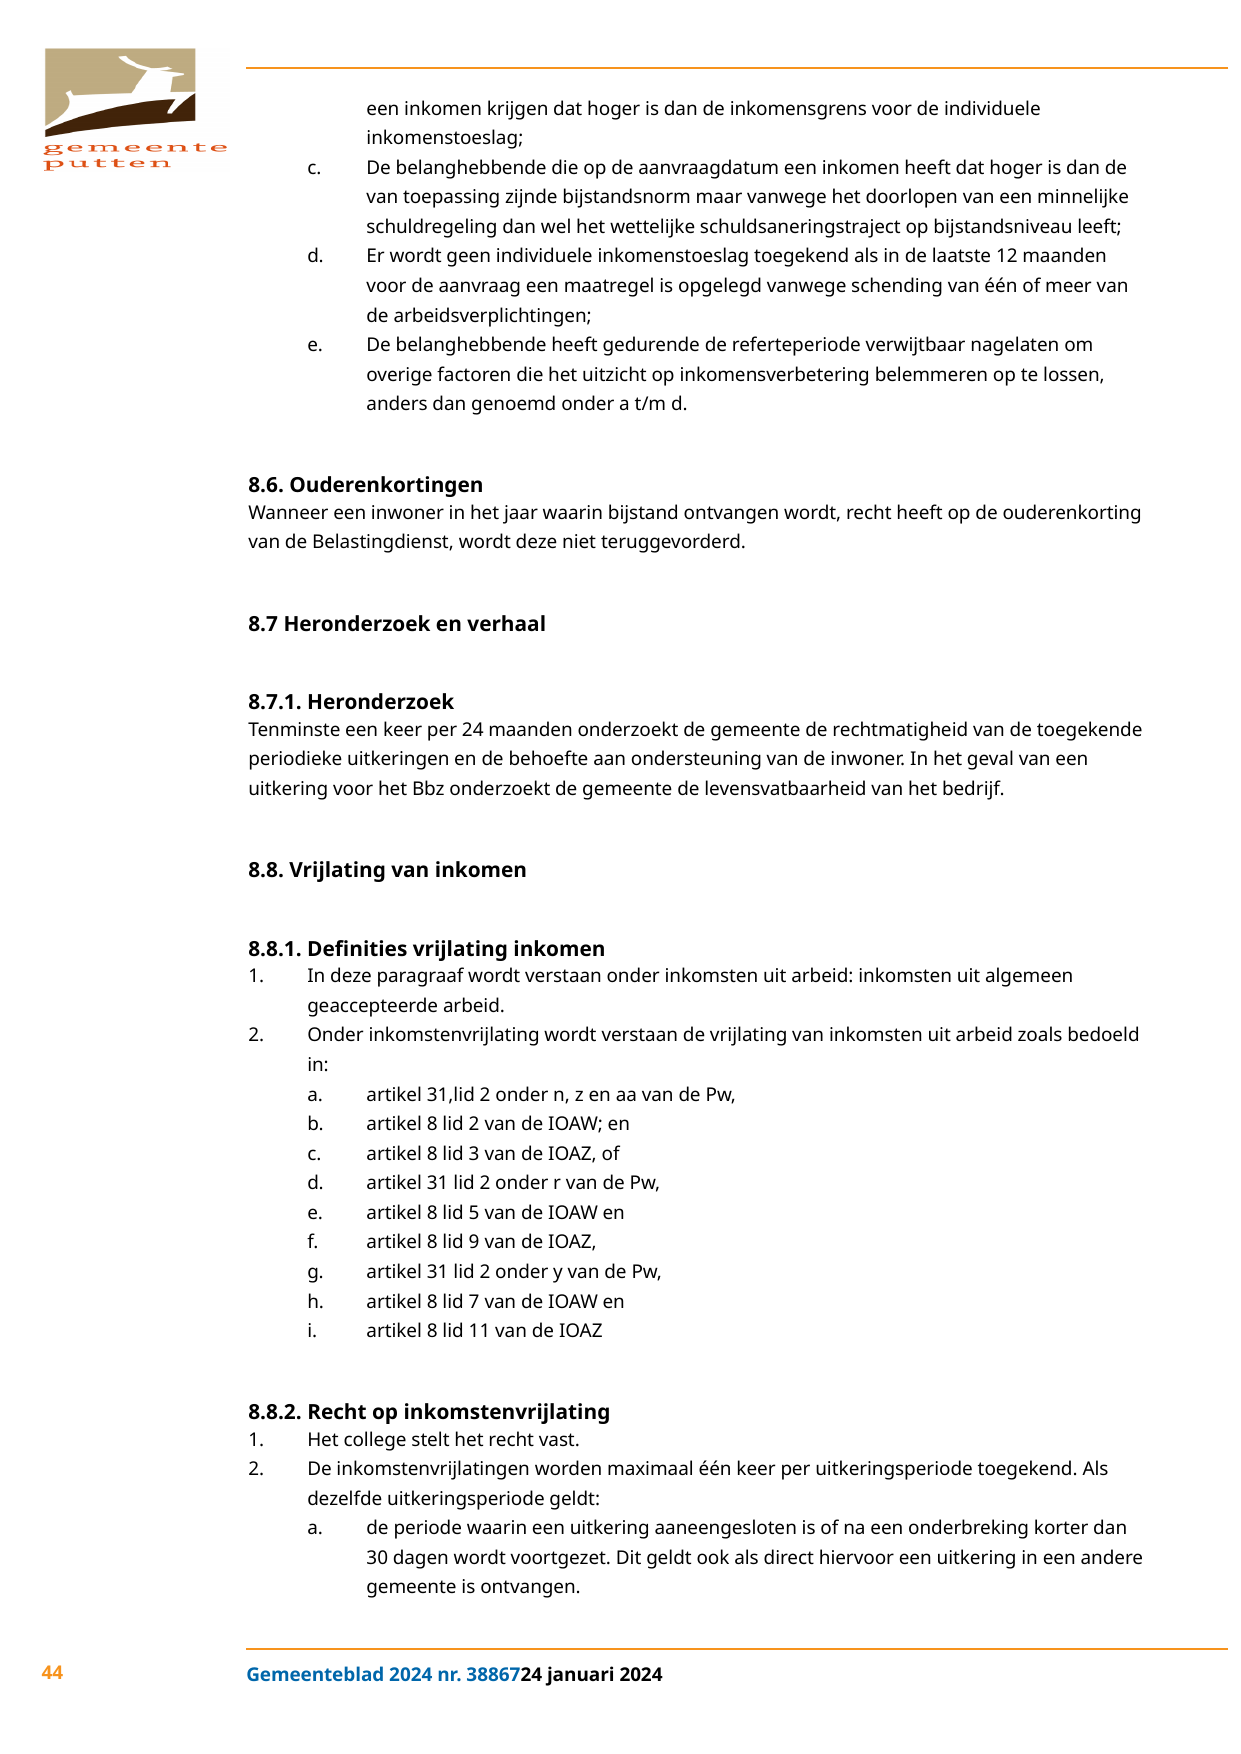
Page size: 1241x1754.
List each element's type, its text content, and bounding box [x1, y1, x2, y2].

list Onder inkomstenvrijlating wordt verstaan de vrijlating van inkomsten uit arbeid zoals bedoeld in: [248, 1022, 1152, 1077]
text 8.6. Ouderenkortingen [248, 471, 1152, 499]
picture [41, 47, 231, 172]
list artikel 31 lid 2 onder r van de Pw, [307, 1169, 1152, 1195]
list artikel 8 lid 7 van de IOAW en [307, 1288, 1152, 1313]
list artikel 8 lid 9 van de IOAZ, [307, 1229, 1152, 1254]
list De belanghebbende heeft gedurende de referteperiode verwijtbaar nagelaten om overige factoren die het uitzicht op inkomensverbetering belemmeren op te lossen, anders dan genoemd onder a t/m d. [307, 331, 1152, 416]
text 8.8.1. Definities vrijlating inkomen [248, 934, 1152, 962]
list artikel 31,lid 2 onder n, z en aa van de Pw, [307, 1081, 1152, 1106]
list artikel 31 lid 2 onder y van de Pw, [307, 1258, 1152, 1284]
list een inkomen krijgen dat hoger is dan de inkomensgrens voor de individuele inkomenstoeslag; [307, 95, 1152, 150]
text 8.8. Vrijlating van inkomen [248, 855, 1152, 883]
list artikel 8 lid 11 van de IOAZ [307, 1317, 1152, 1343]
list De inkomstenvrijlatingen worden maximaal één keer per uitkeringsperiode toegekend. Als dezelfde uitkeringsperiode geldt: [248, 1455, 1152, 1511]
list de periode waarin een uitkering aaneengesloten is of na een onderbreking korter dan 30 dagen wordt voortgezet. Dit geldt ook als direct hiervoor een uitkering in een andere gemeente is ontvangen. [307, 1514, 1152, 1599]
text Tenminste een keer per 24 maanden onderzoekt de gemeente de rechtmatigheid van de toegekende periodieke uitkeringen en de behoefte aan ondersteuning van de inwoner. In het geval van een uitkering voor het Bbz onderzoekt de gemeente de levensvatbaarheid van het bedrijf. [248, 716, 1152, 801]
text Wanneer een inwoner in het jaar waarin bijstand ontvangen wordt, recht heeft op de ouderenkorting van de Belastingdienst, wordt deze niet teruggevorderd. [248, 499, 1152, 554]
list Er wordt geen individuele inkomenstoeslag toegekend als in de laatste 12 maanden voor de aanvraag een maatregel is opgelegd vanwege schending van één of meer van de arbeidsverplichtingen; [307, 243, 1152, 328]
text 8.7 Heronderzoek en verhaal [248, 609, 1152, 637]
list In deze paragraaf wordt verstaan onder inkomsten uit arbeid: inkomsten uit algemeen geaccepteerde arbeid. [248, 962, 1152, 1018]
list artikel 8 lid 3 van de IOAZ, of [307, 1140, 1152, 1166]
list artikel 8 lid 2 van de IOAW; en [307, 1110, 1152, 1136]
text 8.7.1. Heronderzoek [248, 687, 1152, 716]
list De belanghebbende die op de aanvraagdatum een inkomen heeft dat hoger is dan de van toepassing zijnde bijstandsnorm maar vanwege het doorlopen van een minnelijke schuldregeling dan wel het wettelijke schuldsaneringstraject op bijstandsniveau leeft; [307, 154, 1152, 239]
list Het college stelt het recht vast. [248, 1426, 1152, 1452]
list artikel 8 lid 5 van de IOAW en [307, 1199, 1152, 1225]
text 8.8.2. Recht op inkomstenvrijlating [248, 1397, 1152, 1426]
